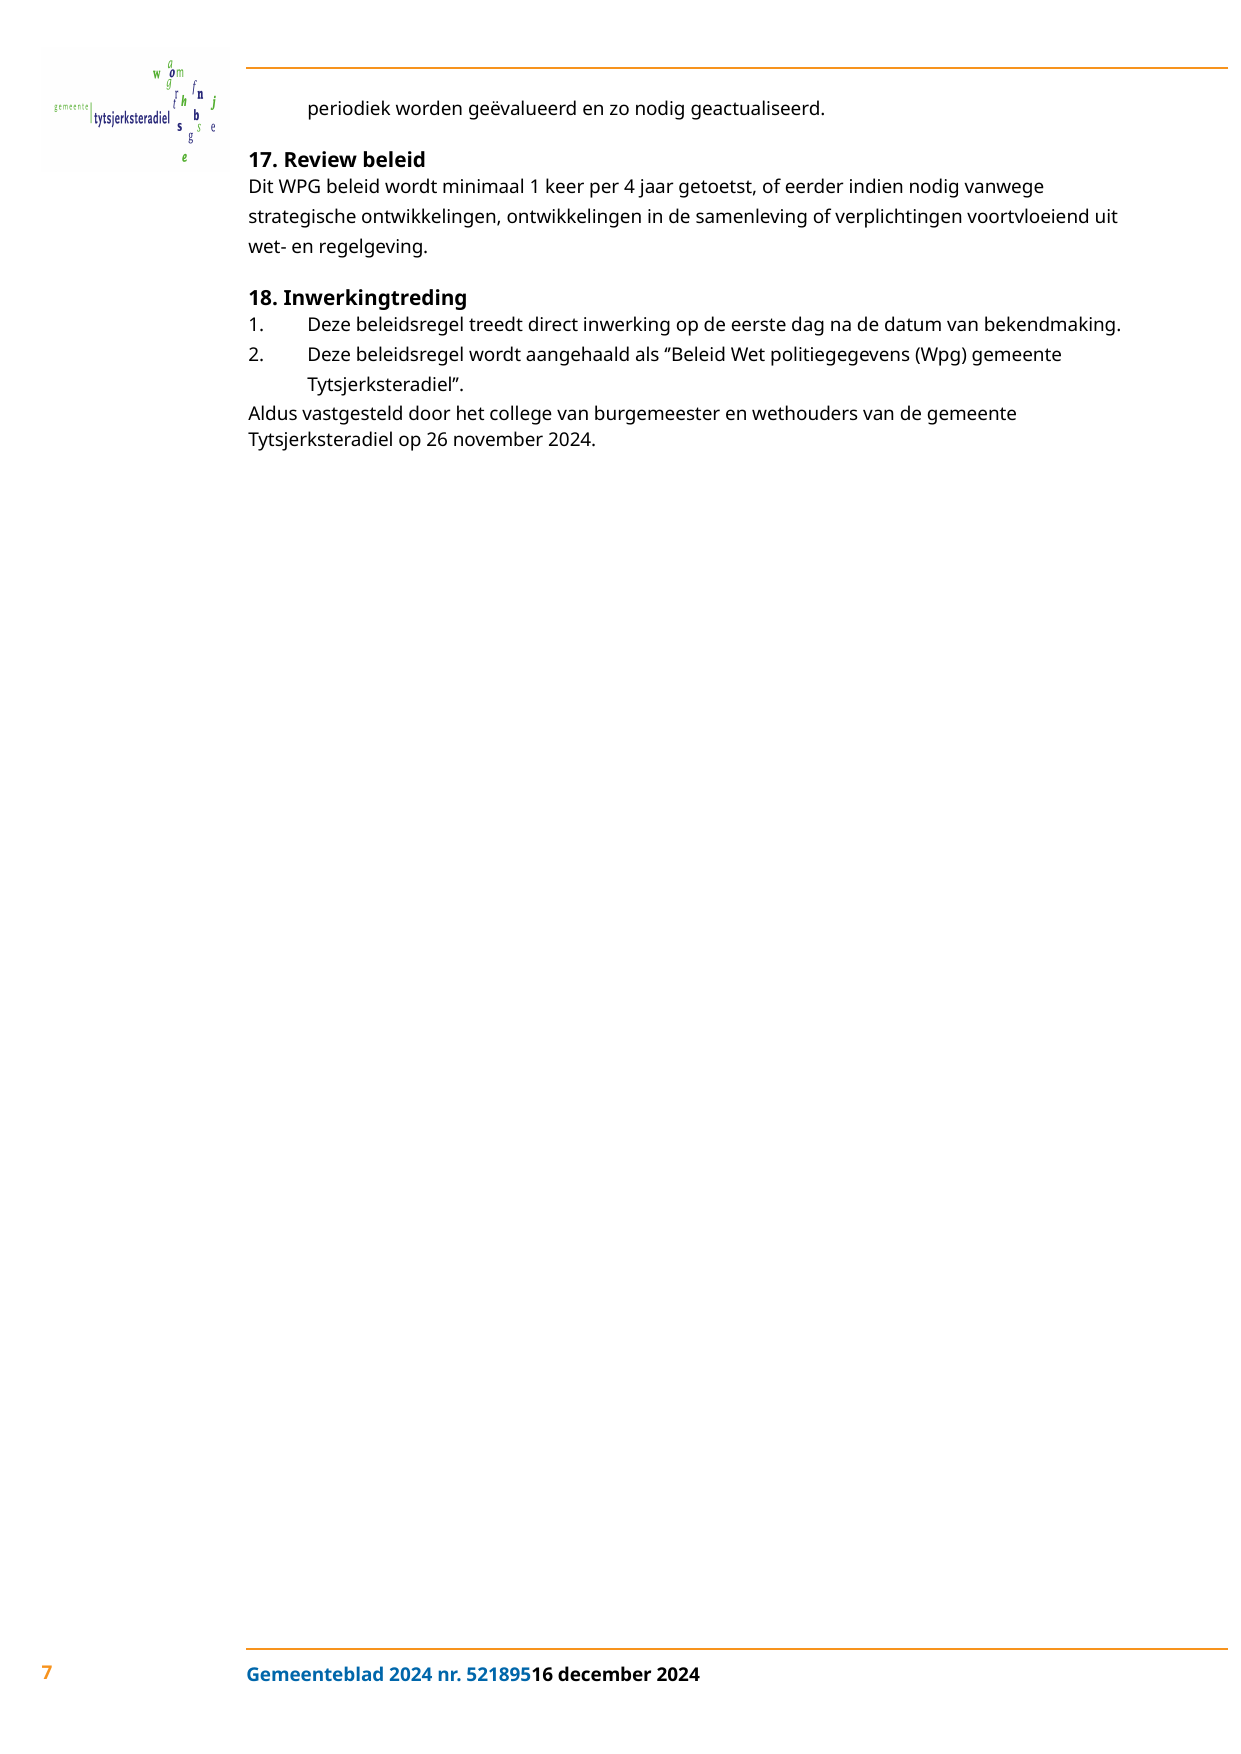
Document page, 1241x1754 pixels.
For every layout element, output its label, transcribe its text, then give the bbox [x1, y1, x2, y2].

picture [41, 47, 231, 172]
list Deze beleidsregel wordt aangehaald als ‘’Beleid Wet politiegegevens (Wpg) gemeente Tytsjerksteradiel’’. [248, 341, 1152, 397]
text Dit WPG beleid wordt minimaal 1 keer per 4 jaar getoetst, of eerder indien nodig vanwege strategische ontwikkelingen, ontwikkelingen in de samenleving of verplichtingen voortvloeiend uit wet- en regelgeving. [248, 174, 1152, 258]
text 17. Review beleid [248, 145, 1152, 174]
text 18. Inwerkingtreding [248, 283, 1152, 312]
list Deze beleidsregel treedt direct inwerking op de eerste dag na de datum van bekendmaking. [248, 312, 1152, 337]
list periodiek worden geëvalueerd en zo nodig geactualiseerd. [248, 95, 1152, 121]
text Aldus vastgesteld door het college van burgemeester en wethouders van de gemeente Tytsjerksteradiel op 26 november 2024. [248, 400, 1152, 452]
